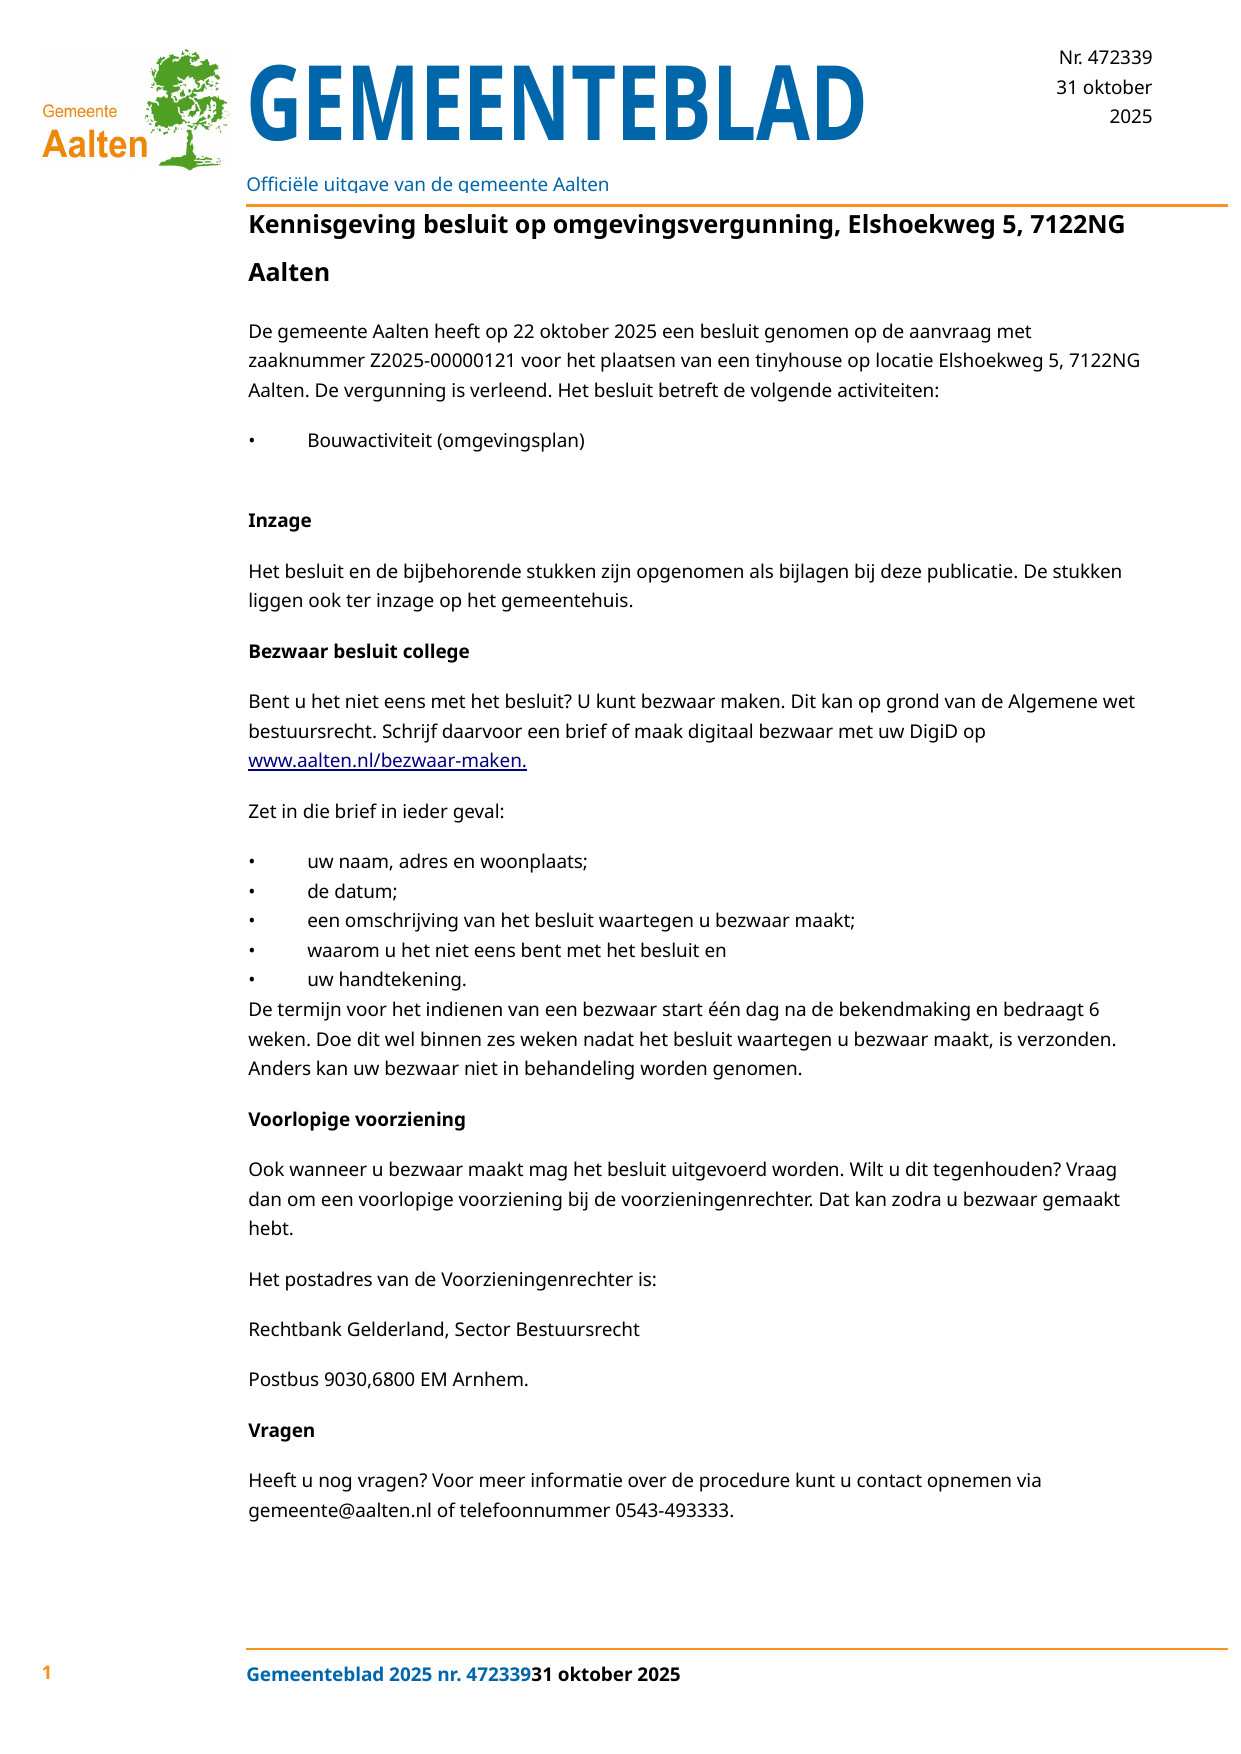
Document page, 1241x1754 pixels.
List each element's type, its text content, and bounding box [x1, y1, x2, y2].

text Rechtbank Gelderland, Sector Bestuursrecht [248, 1316, 1152, 1342]
text Vragen [248, 1417, 1152, 1443]
text Ook wanneer u bezwaar maakt mag het besluit uitgevoerd worden. Wilt u dit tegenhouden? Vraag dan om een voorlopige voorziening bij de voorzieningenrechter. Dat kan zodra u bezwaar gemaakt hebt. [248, 1156, 1152, 1241]
list uw handtekening. [248, 967, 1152, 992]
list een omschrijving van het besluit waartegen u bezwaar maakt; [248, 907, 1152, 933]
text Voorlopige voorziening [248, 1106, 1152, 1132]
text Postbus 9030,6800 EM Arnhem. [248, 1367, 1152, 1392]
list de datum; [248, 878, 1152, 904]
text Bezwaar besluit college [248, 638, 1152, 664]
picture [41, 47, 231, 172]
text Het besluit en de bijbehorende stukken zijn opgenomen als bijlagen bij deze publicatie. De stukken liggen ook ter inzage op het gemeentehuis. [248, 558, 1152, 613]
list Bouwactiviteit (omgevingsplan) [248, 427, 1152, 453]
text De gemeente Aalten heeft op 22 oktober 2025 een besluit genomen op de aanvraag met zaaknummer Z2025-00000121 voor het plaatsen van een tinyhouse op locatie Elshoekweg 5, 7122NG Aalten. De vergunning is verleend. Het besluit betreft de volgende activiteiten: [248, 318, 1152, 403]
text Zet in die brief in ieder geval: [248, 798, 1152, 824]
text Heeft u nog vragen? Voor meer informatie over de procedure kunt u contact opnemen via gemeente@aalten.nl of telefoonnummer 0543-493333. [248, 1467, 1152, 1523]
list uw naam, adres en woonplaats; [248, 848, 1152, 874]
text Het postadres van de Voorzieningenrechter is: [248, 1266, 1152, 1292]
text Inzage [248, 507, 1152, 533]
list waarom u het niet eens bent met het besluit en [248, 937, 1152, 963]
text Bent u het niet eens met het besluit? U kunt bezwaar maken. Dit kan op grond van de Algemene wet bestuursrecht. Schrijf daarvoor een brief of maak digitaal bezwaar met uw DigiD op www.aalten.nl/bezwaar-maken. [248, 688, 1152, 773]
text De termijn voor het indienen van een bezwaar start één dag na de bekendmaking en bedraagt 6 weken. Doe dit wel binnen zes weken nadat het besluit waartegen u bezwaar maakt, is verzonden. Anders kan uw bezwaar niet in behandeling worden genomen. [248, 996, 1152, 1081]
text Kennisgeving besluit op omgevingsvergunning, Elshoekweg 5, 7122NG Aalten [248, 207, 1152, 288]
